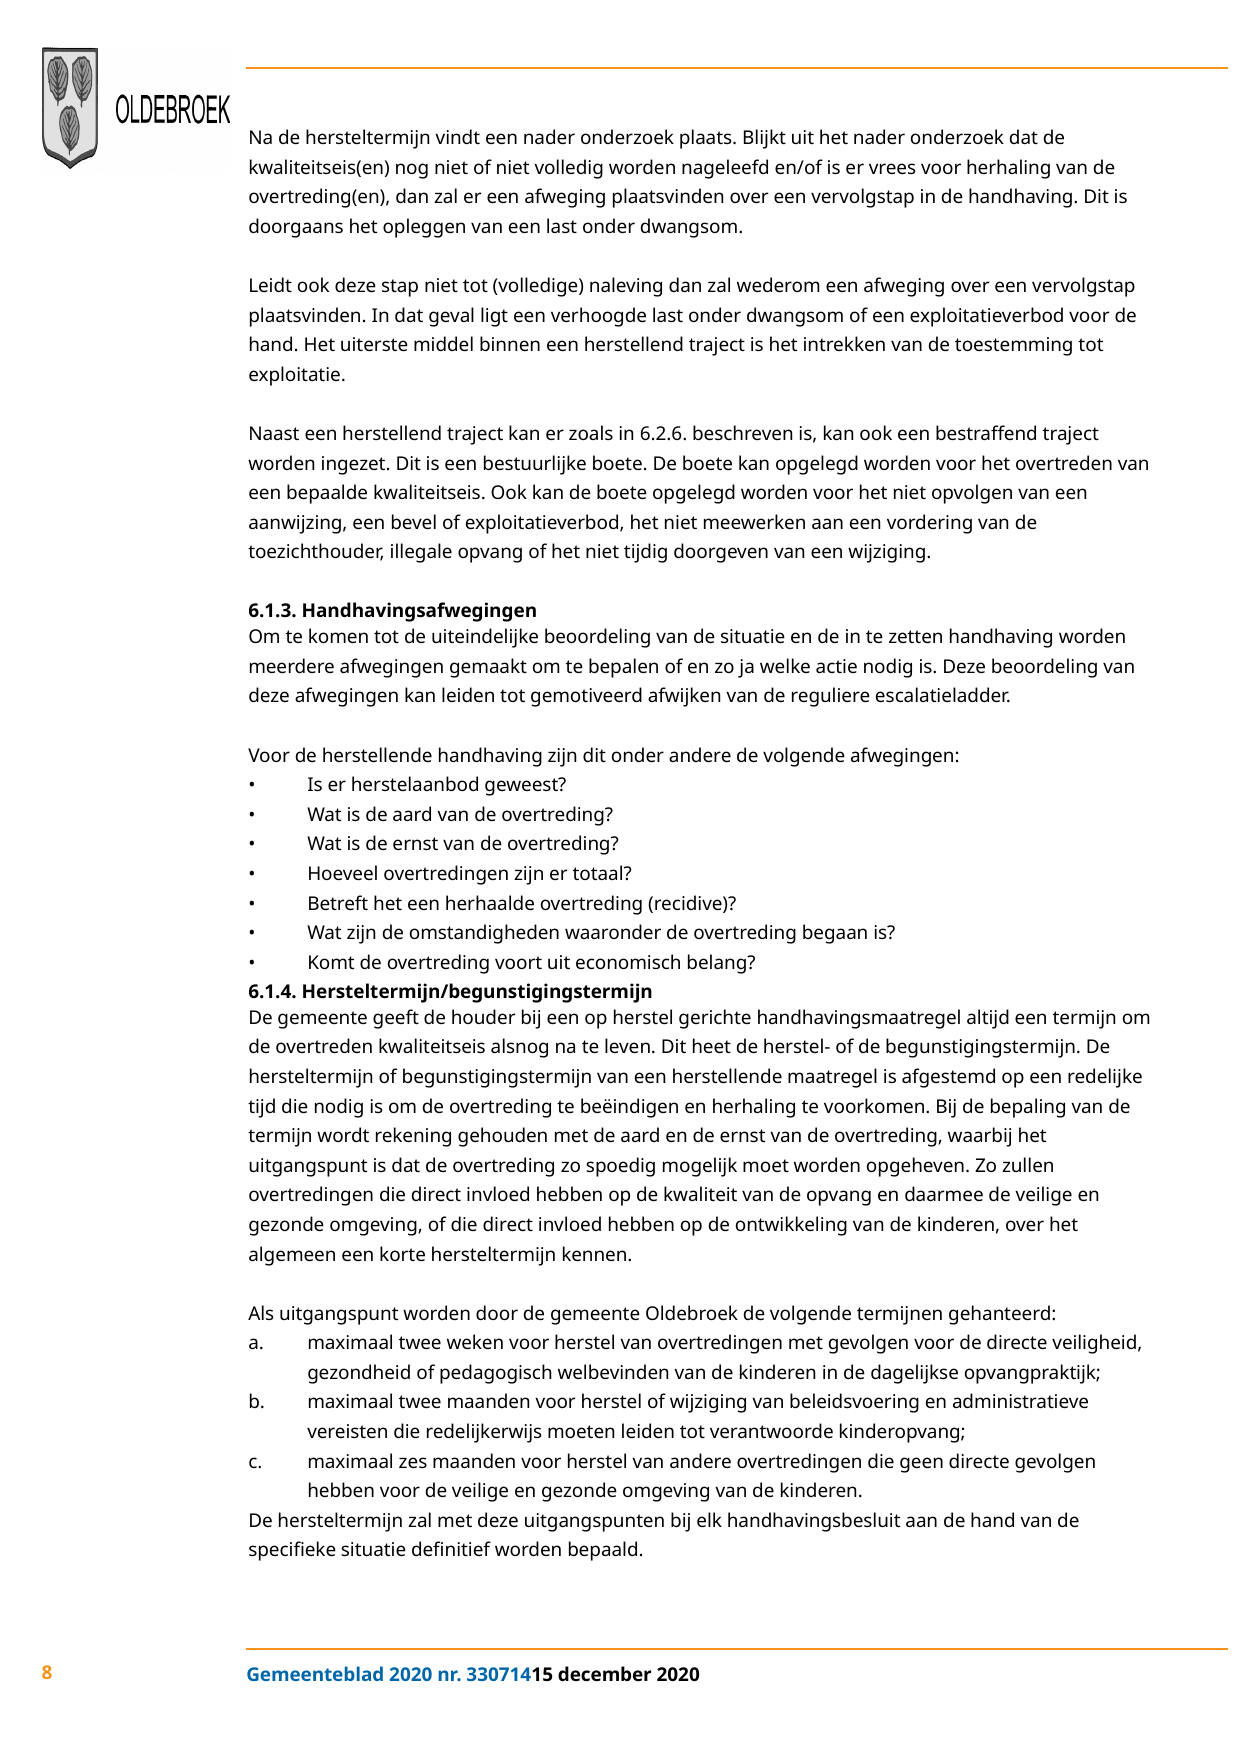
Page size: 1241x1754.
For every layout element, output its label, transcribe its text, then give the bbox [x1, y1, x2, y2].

text De gemeente geeft de houder bij een op herstel gerichte handhavingsmaatregel altijd een termijn om de overtreden kwaliteitseis alsnog na te leven. Dit heet de herstel- of de begunstigingstermijn. De hersteltermijn of begunstigingstermijn van een herstellende maatregel is afgestemd op een redelijke tijd die nodig is om de overtreding te beëindigen en herhaling te voorkomen. Bij de bepaling van de termijn wordt rekening gehouden met de aard en de ernst van de overtreding, waarbij het uitgangspunt is dat de overtreding zo spoedig mogelijk moet worden opgeheven. Zo zullen overtredingen die direct invloed hebben op de kwaliteit van de opvang en daarmee de veilige en gezonde omgeving, of die direct invloed hebben op de ontwikkeling van de kinderen, over het algemeen een korte hersteltermijn kennen. [248, 1004, 1152, 1267]
list maximaal zes maanden voor herstel van andere overtredingen die geen directe gevolgen hebben voor de veilige en gezonde omgeving van de kinderen. [248, 1448, 1152, 1503]
text Om te komen tot de uiteindelijke beoordeling van de situatie en de in te zetten handhaving worden meerdere afwegingen gemaakt om te bepalen of en zo ja welke actie nodig is. Deze beoordeling van deze afwegingen kan leiden tot gemotiveerd afwijken van de reguliere escalatieladder. [248, 623, 1152, 708]
text Voor de herstellende handhaving zijn dit onder andere de volgende afwegingen: [248, 742, 1152, 767]
list Is er herstelaanbod geweest? [248, 771, 1152, 797]
list Komt de overtreding voort uit economisch belang? [248, 949, 1152, 974]
text Naast een herstellend traject kan er zoals in 6.2.6. beschreven is, kan ook een bestraffend traject worden ingezet. Dit is een bestuurlijke boete. De boete kan opgelegd worden voor het overtreden van een bepaalde kwaliteitseis. Ook kan de boete opgelegd worden voor het niet opvolgen van een aanwijzing, een bevel of exploitatieverbod, het niet meewerken aan een vordering van de toezichthouder, illegale opvang of het niet tijdig doorgeven van een wijziging. [248, 420, 1152, 564]
text Als uitgangspunt worden door de gemeente Oldebroek de volgende termijnen gehanteerd: [248, 1300, 1152, 1326]
text 6.1.3. Handhavingsafwegingen [248, 598, 1152, 623]
text Na de hersteltermijn vindt een nader onderzoek plaats. Blijkt uit het nader onderzoek dat de kwaliteitseis(en) nog niet of niet volledig worden nageleefd en/of is er vrees voor herhaling van de overtreding(en), dan zal er een afweging plaatsvinden over een vervolgstap in de handhaving. Dit is doorgaans het opleggen van een last onder dwangsom. [248, 124, 1152, 239]
list Hoeveel overtredingen zijn er totaal? [248, 860, 1152, 886]
list Betreft het een herhaalde overtreding (recidive)? [248, 890, 1152, 915]
list Wat is de ernst van de overtreding? [248, 831, 1152, 856]
list Wat zijn de omstandigheden waaronder de overtreding begaan is? [248, 919, 1152, 945]
picture [41, 47, 231, 172]
text Leidt ook deze stap niet tot (volledige) naleving dan zal wederom een afweging over een vervolgstap plaatsvinden. In dat geval ligt een verhoogde last onder dwangsom of een exploitatieverbod voor de hand. Het uiterste middel binnen een herstellend traject is het intrekken van de toestemming tot exploitatie. [248, 272, 1152, 387]
list maximaal twee maanden voor herstel of wijziging van beleidsvoering en administratieve vereisten die redelijkerwijs moeten leiden tot verantwoorde kinderopvang; [248, 1389, 1152, 1444]
list maximaal twee weken voor herstel van overtredingen met gevolgen voor de directe veiligheid, gezondheid of pedagogisch welbevinden van de kinderen in de dagelijkse opvangpraktijk; [248, 1329, 1152, 1385]
text 6.1.4. Hersteltermijn/begunstigingstermijn [248, 978, 1152, 1004]
list Wat is de aard van de overtreding? [248, 801, 1152, 827]
text De hersteltermijn zal met deze uitgangspunten bij elk handhavingsbesluit aan de hand van de specifieke situatie definitief worden bepaald. [248, 1507, 1152, 1562]
